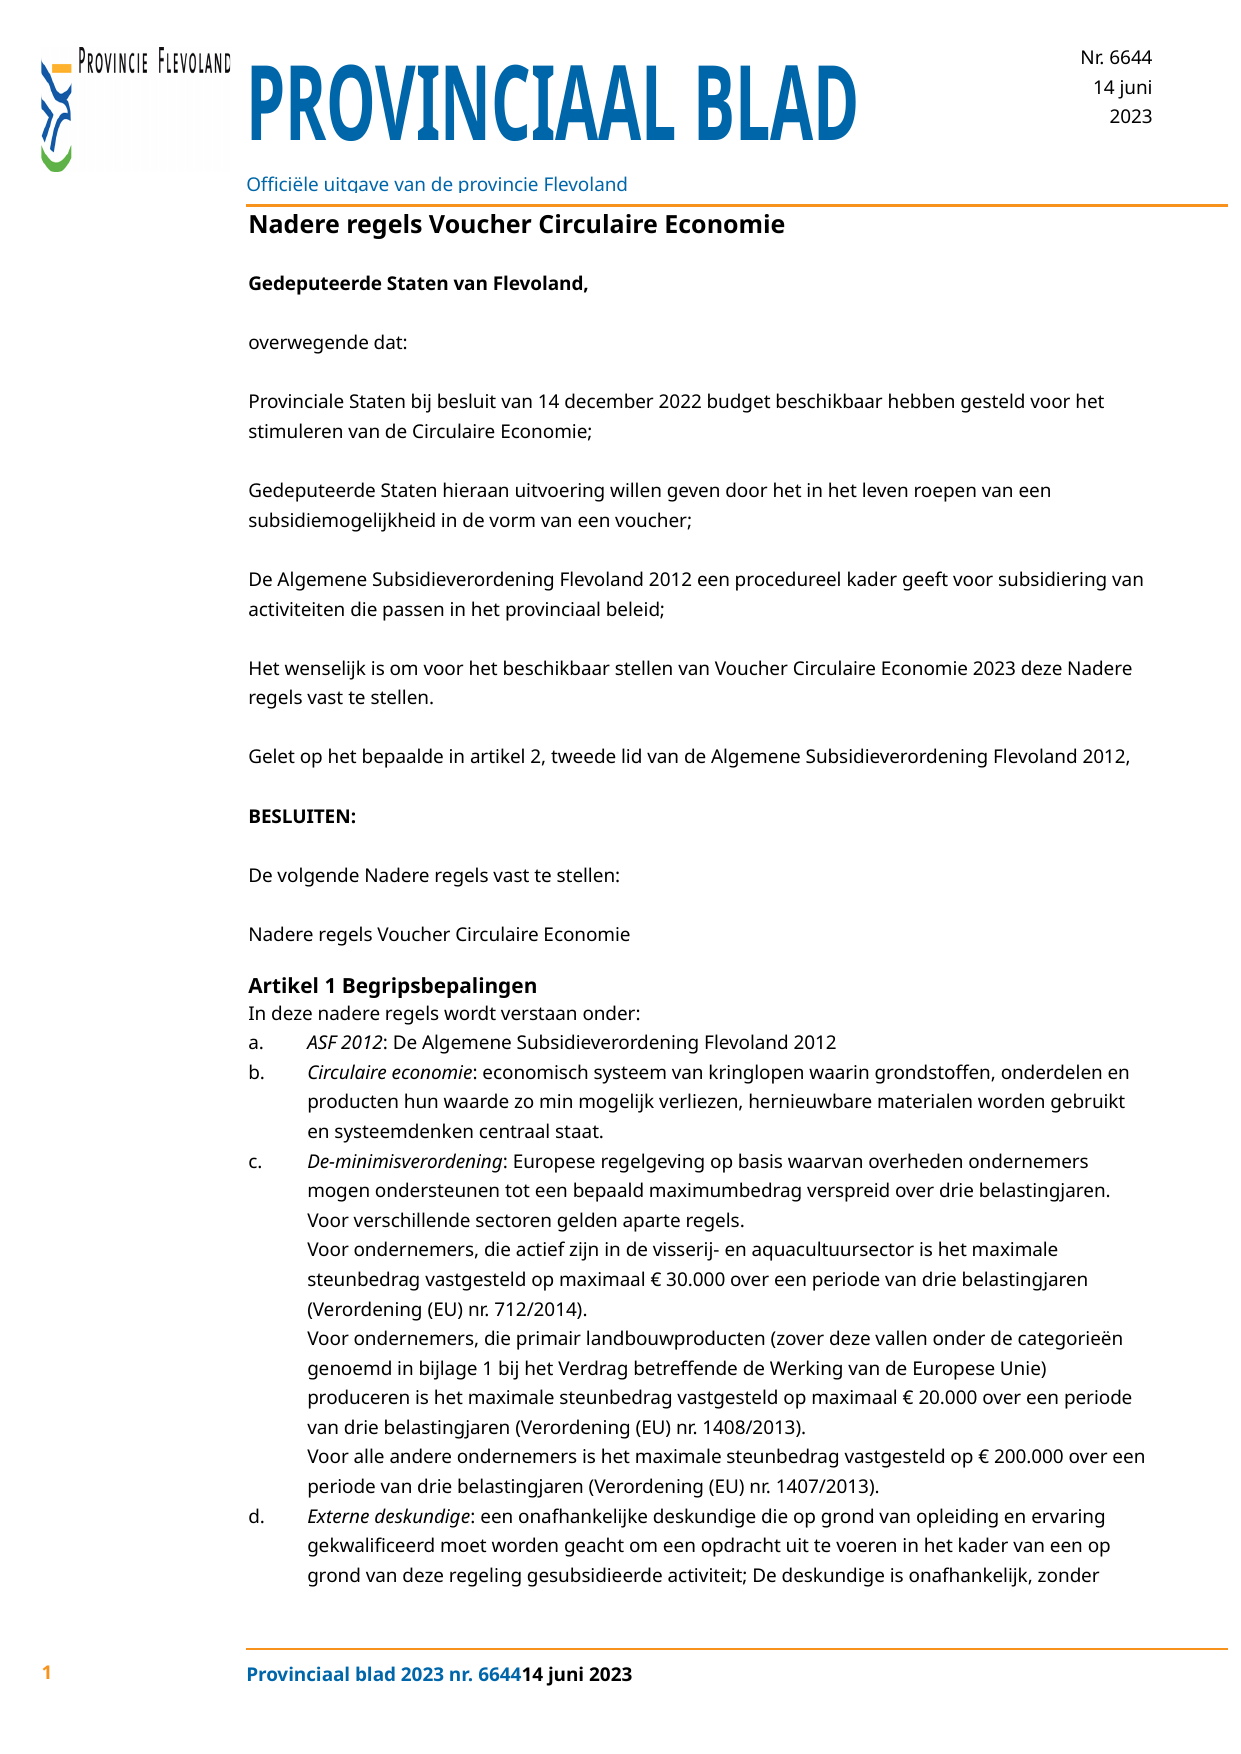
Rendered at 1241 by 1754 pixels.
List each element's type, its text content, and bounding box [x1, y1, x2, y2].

text In deze nadere regels wordt verstaan onder: [248, 1000, 1152, 1026]
text BESLUITEN: [248, 803, 1152, 828]
text Het wenselijk is om voor het beschikbaar stellen van Voucher Circulaire Economie 2023 deze Nadere regels vast te stellen. [248, 655, 1152, 710]
text Nadere regels Voucher Circulaire Economie [248, 921, 1152, 947]
text Gedeputeerde Staten hieraan uitvoering willen geven door het in het leven roepen van een subsidiemogelijkheid in de vorm van een voucher; [248, 477, 1152, 533]
list Voor ondernemers, die primair landbouwproducten (zover deze vallen onder de categorieën genoemd in bijlage 1 bij het Verdrag betreffende de Werking van de Europese Unie) produceren is het maximale steunbedrag vastgesteld op maximaal € 20.000 over een periode van drie belastingjaren (Verordening (EU) nr. 1408/2013). [248, 1325, 1152, 1440]
list Voor ondernemers, die actief zijn in de visserij- en aquacultuursector is het maximale steunbedrag vastgesteld op maximaal € 30.000 over een periode van drie belastingjaren (Verordening (EU) nr. 712/2014). [248, 1237, 1152, 1322]
text De volgende Nadere regels vast te stellen: [248, 862, 1152, 888]
list Circulaire economie: economisch systeem van kringlopen waarin grondstoffen, onderdelen en producten hun waarde zo min mogelijk verliezen, hernieuwbare materialen worden gebruikt en systeemdenken centraal staat. [248, 1059, 1152, 1144]
text Nadere regels Voucher Circulaire Economie [248, 207, 1152, 241]
list Voor alle andere ondernemers is het maximale steunbedrag vastgesteld op € 200.000 over een periode van drie belastingjaren (Verordening (EU) nr. 1407/2013). [248, 1444, 1152, 1499]
list De-minimisverordening: Europese regelgeving op basis waarvan overheden ondernemers mogen ondersteunen tot een bepaald maximumbedrag verspreid over drie belastingjaren. Voor verschillende sectoren gelden aparte regels. [248, 1148, 1152, 1233]
text Provinciale Staten bij besluit van 14 december 2022 budget beschikbaar hebben gesteld voor het stimuleren van de Circulaire Economie; [248, 389, 1152, 444]
text Artikel 1 Begripsbepalingen [248, 972, 1152, 1000]
text Gedeputeerde Staten van Flevoland, [248, 270, 1152, 296]
list Externe deskundige: een onafhankelijke deskundige die op grond van opleiding en ervaring gekwalificeerd moet worden geacht om een opdracht uit te voeren in het kader van een op grond van deze regeling gesubsidieerde activiteit; De deskundige is onafhankelijk, zonder [248, 1503, 1152, 1588]
text Gelet op het bepaalde in artikel 2, tweede lid van de Algemene Subsidieverordening Flevoland 2012, [248, 744, 1152, 769]
picture [41, 47, 231, 172]
text De Algemene Subsidieverordening Flevoland 2012 een procedureel kader geeft voor subsidiering van activiteiten die passen in het provinciaal beleid; [248, 566, 1152, 621]
list ASF 2012: De Algemene Subsidieverordening Flevoland 2012 [248, 1029, 1152, 1055]
text overwegende dat: [248, 329, 1152, 355]
